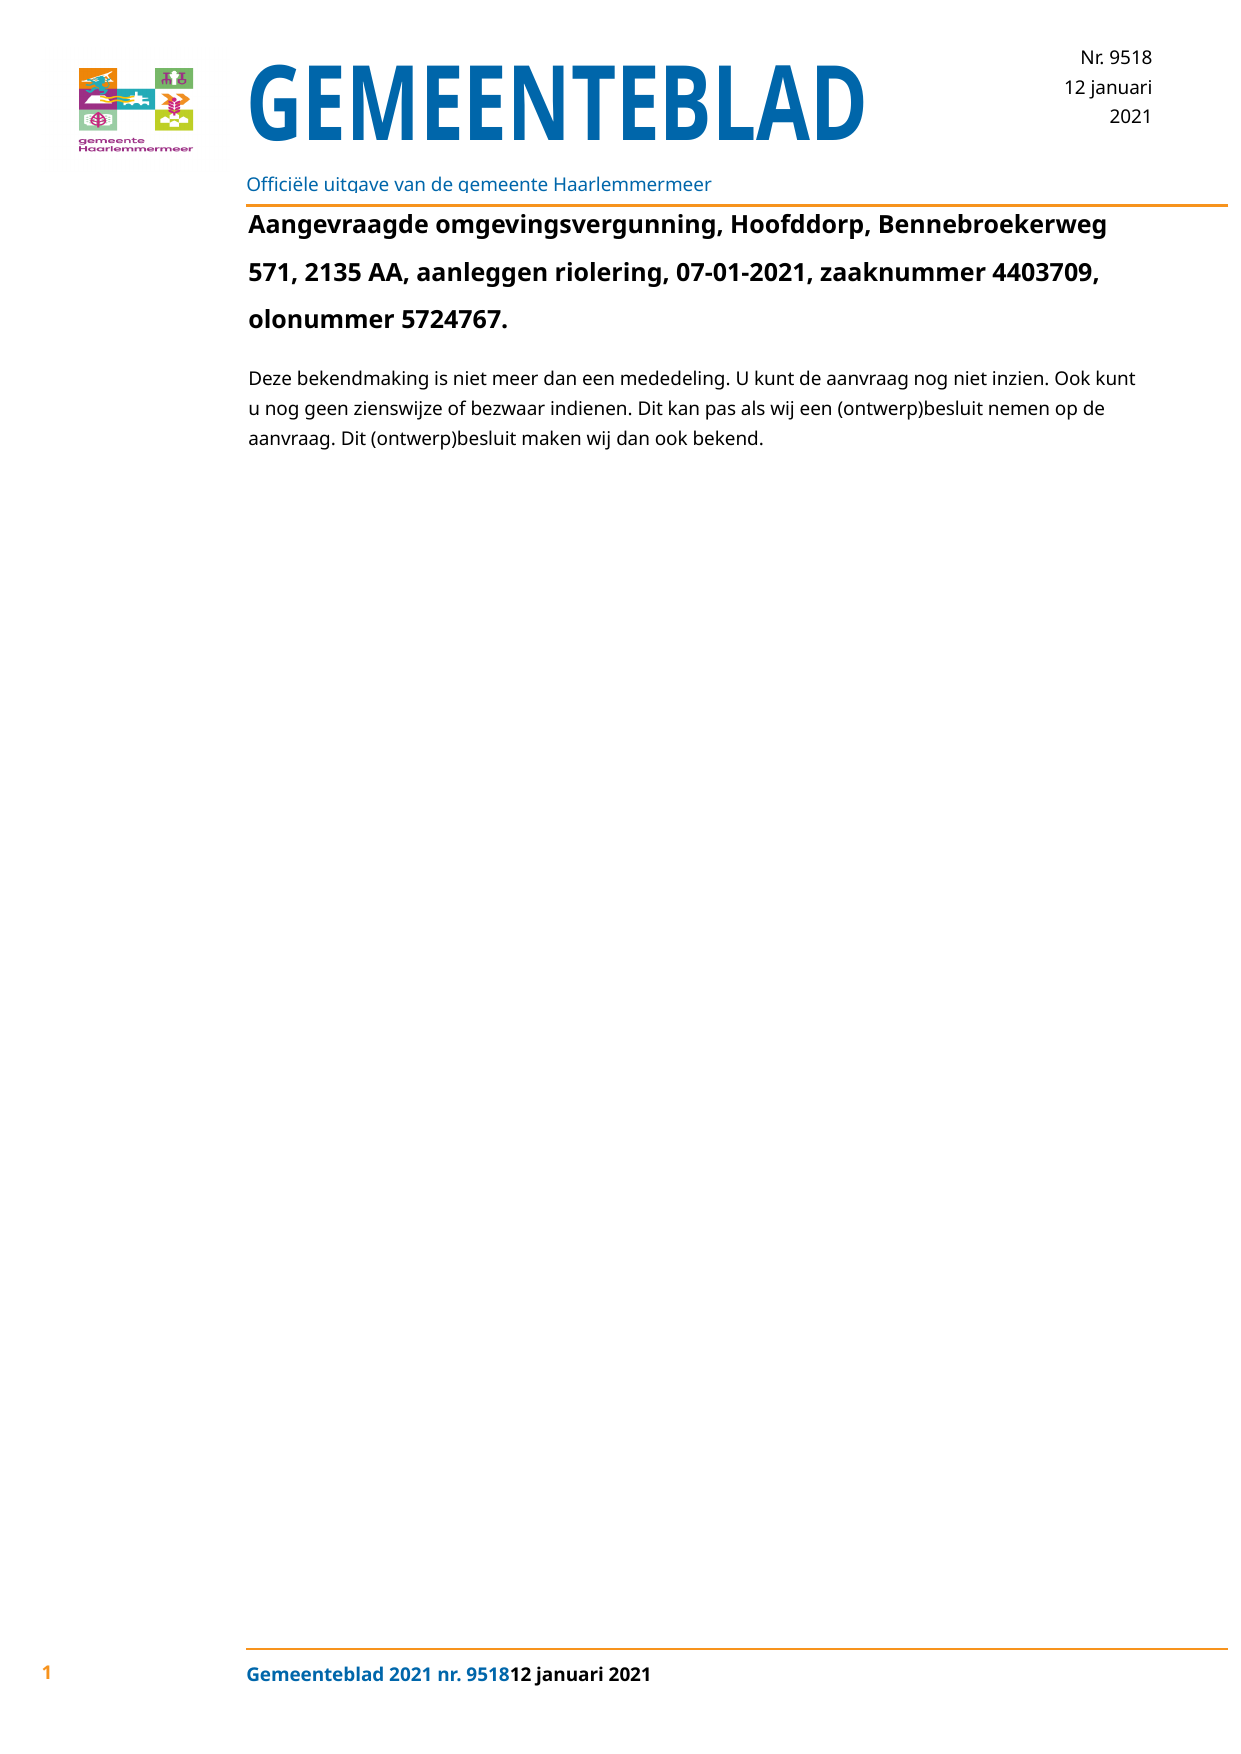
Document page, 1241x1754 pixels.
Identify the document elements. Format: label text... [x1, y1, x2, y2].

picture [41, 47, 231, 172]
text Deze bekendmaking is niet meer dan een mededeling. U kunt de aanvraag nog niet inzien. Ook kunt u nog geen zienswijze of bezwaar indienen. Dit kan pas als wij een (ontwerp)besluit nemen op de aanvraag. Dit (ontwerp)besluit maken wij dan ook bekend. [248, 366, 1152, 450]
text Aangevraagde omgevingsvergunning, Hoofddorp, Bennebroekerweg 571, 2135 AA, aanleggen riolering, 07-01-2021, zaaknummer 4403709, olonummer 5724767. [248, 207, 1152, 336]
